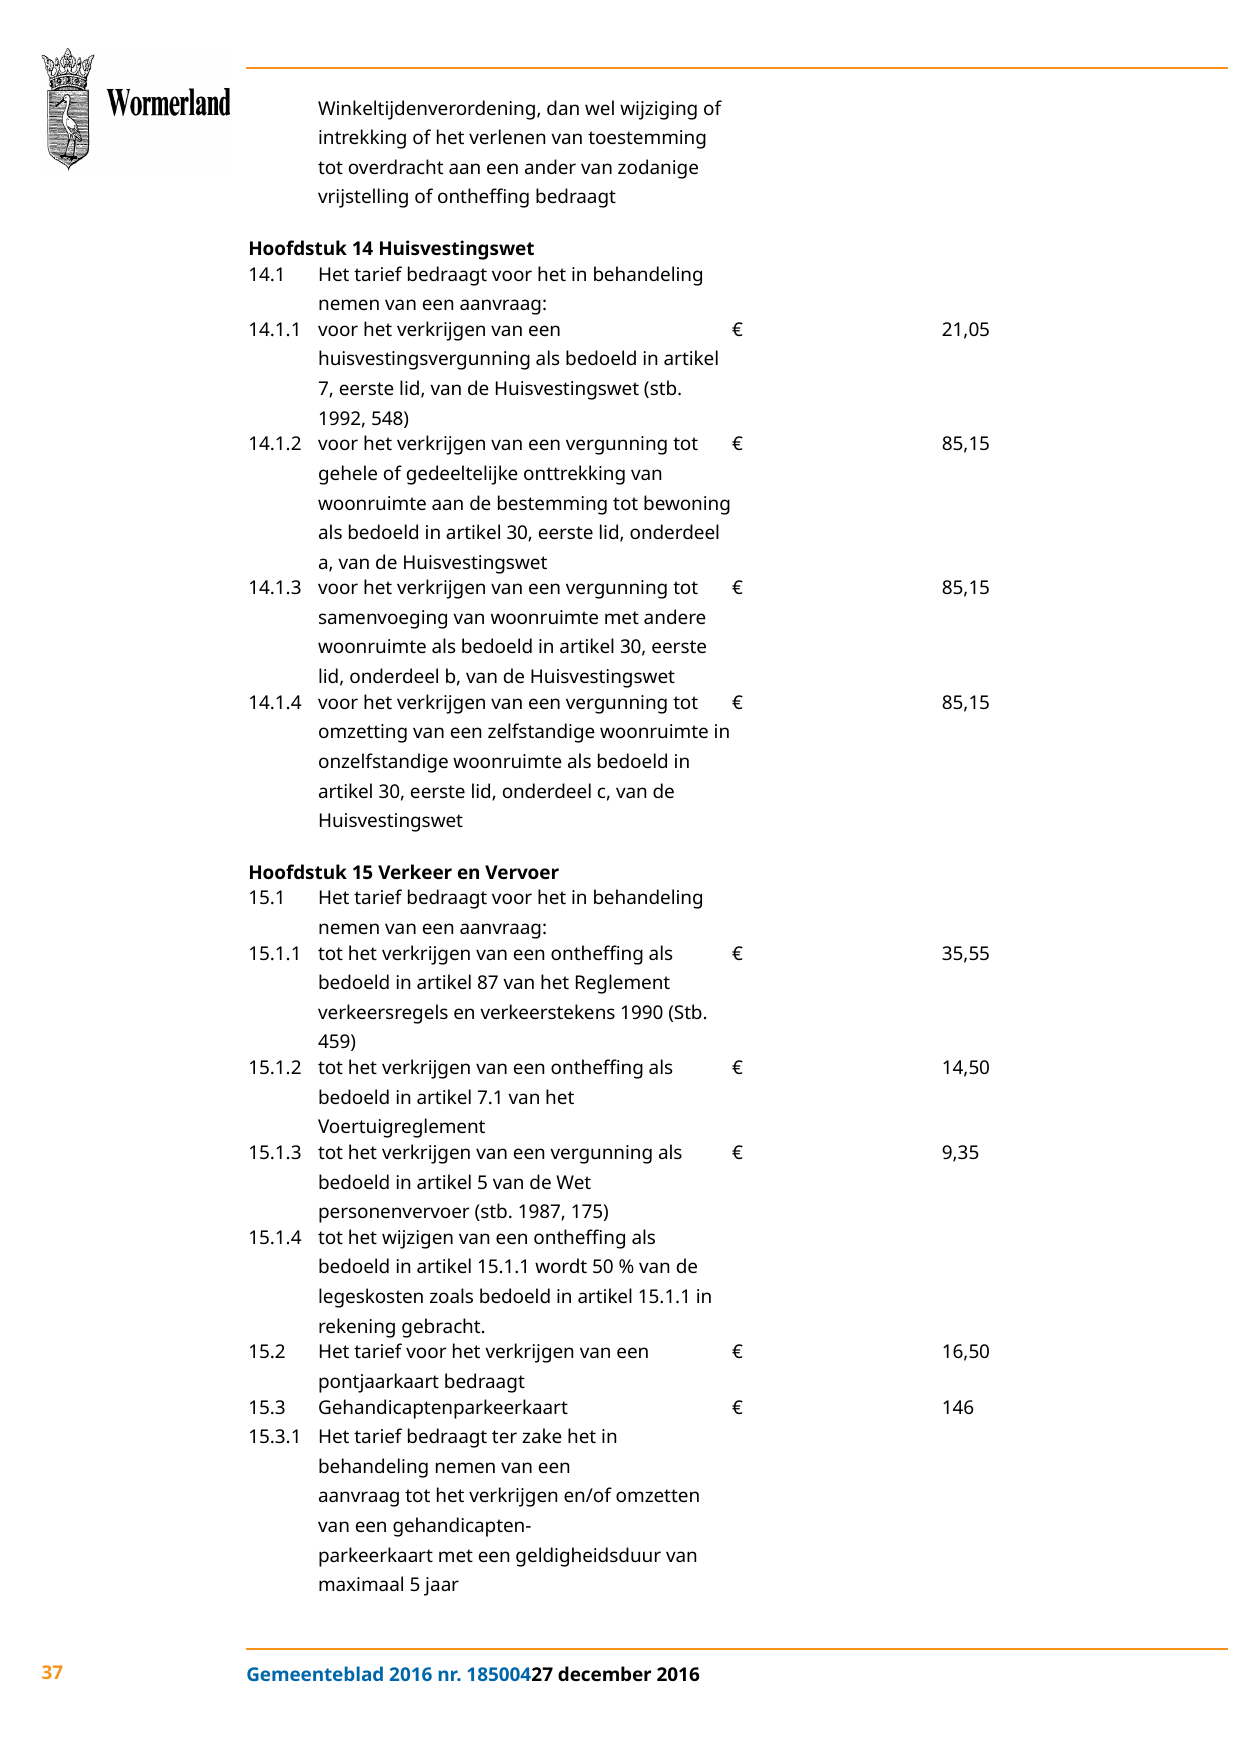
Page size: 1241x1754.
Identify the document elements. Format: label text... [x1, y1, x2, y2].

table_cell € [732, 316, 942, 431]
table_cell 85,15 [942, 431, 1152, 574]
table_cell tot het verkrijgen van een ontheffing als bedoeld in artikel 7.1 van het Voertuigreglement [318, 1054, 732, 1139]
table_cell [732, 209, 942, 235]
table_cell 14.1.3 [248, 575, 318, 689]
table_cell 15.2 [248, 1339, 318, 1394]
table_cell [248, 95, 318, 209]
table_cell € [732, 1139, 942, 1224]
table_cell tot het verkrijgen van een vergunning als bedoeld in artikel 5 van de Wet personenvervoer (stb. 1987, 175) [318, 1139, 732, 1224]
table_cell [732, 261, 942, 316]
table_cell [942, 885, 1152, 940]
table_cell 14.1.4 [248, 689, 318, 833]
table_cell [318, 209, 732, 235]
table_cell 15.1 [248, 885, 318, 940]
table_cell Het tarief voor het verkrijgen van een pontjaarkaart bedraagt [318, 1339, 732, 1394]
table_cell € [732, 940, 942, 1054]
table_cell 14,50 [942, 1054, 1152, 1139]
table_cell [248, 833, 318, 859]
table_cell Winkeltijdenverordening, dan wel wijziging of intrekking of het verlenen van toestemming tot overdracht aan een ander van zodanige vrijstelling of ontheffing bedraagt [318, 95, 732, 209]
table_cell 15.1.4 [248, 1224, 318, 1339]
table_cell Gehandicaptenparkeerkaart Het tarief bedraagt ter zake het in behandeling nemen van een aanvraag tot het verkrijgen en/of omzetten van een gehandicapten- parkeerkaart met een geldigheidsduur van maximaal 5 jaar [318, 1394, 732, 1597]
table_cell [942, 261, 1152, 316]
table_cell voor het verkrijgen van een vergunning tot samenvoeging van woonruimte met andere woonruimte als bedoeld in artikel 30, eerste lid, onderdeel b, van de Huisvestingswet [318, 575, 732, 689]
table_cell 15.1.2 [248, 1054, 318, 1139]
table_cell € [732, 431, 942, 574]
table_cell voor het verkrijgen van een vergunning tot gehele of gedeeltelijke onttrekking van woonruimte aan de bestemming tot bewoning als bedoeld in artikel 30, eerste lid, onderdeel a, van de Huisvestingswet [318, 431, 732, 574]
table_cell 85,15 [942, 689, 1152, 833]
table_cell [318, 833, 732, 859]
table_cell [942, 1224, 1152, 1339]
table_cell € [732, 575, 942, 689]
table_cell 35,55 [942, 940, 1152, 1054]
table_cell Het tarief bedraagt voor het in behandeling nemen van een aanvraag: [318, 261, 732, 316]
table_cell [732, 95, 942, 209]
table_cell [732, 885, 942, 940]
table_cell Het tarief bedraagt voor het in behandeling nemen van een aanvraag: [318, 885, 732, 940]
table_cell 14.1.1 [248, 316, 318, 431]
table_cell 21,05 [942, 316, 1152, 431]
table_cell [248, 209, 318, 235]
table_cell € [732, 1394, 942, 1597]
table_cell [942, 209, 1152, 235]
table_cell 14.1 [248, 261, 318, 316]
table_cell [942, 859, 1152, 884]
table_cell 14.1.2 [248, 431, 318, 574]
table_cell 15.1.1 [248, 940, 318, 1054]
table_cell tot het verkrijgen van een ontheffing als bedoeld in artikel 87 van het Reglement verkeersregels en verkeerstekens 1990 (Stb. 459) [318, 940, 732, 1054]
table_cell € [732, 689, 942, 833]
table_cell [942, 95, 1152, 209]
table_cell [942, 833, 1152, 859]
table_cell € [732, 1054, 942, 1139]
table_cell 85,15 [942, 575, 1152, 689]
table_cell [732, 833, 942, 859]
table_cell [732, 1224, 942, 1339]
picture [41, 47, 231, 172]
table_cell 15.1.3 [248, 1139, 318, 1224]
table_cell voor het verkrijgen van een huisvestingsvergunning als bedoeld in artikel 7, eerste lid, van de Huisvestingswet (stb. 1992, 548) [318, 316, 732, 431]
table_cell 15.3 15.3.1 [248, 1394, 318, 1597]
table_cell 9,35 [942, 1139, 1152, 1224]
table_cell Hoofdstuk 14 Huisvestingswet [248, 235, 942, 261]
table_cell voor het verkrijgen van een vergunning tot omzetting van een zelfstandige woonruimte in onzelfstandige woonruimte als bedoeld in artikel 30, eerste lid, onderdeel c, van de Huisvestingswet [318, 689, 732, 833]
table_cell [942, 235, 1152, 261]
table_cell tot het wijzigen van een ontheffing als bedoeld in artikel 15.1.1 wordt 50 % van de legeskosten zoals bedoeld in artikel 15.1.1 in rekening gebracht. [318, 1224, 732, 1339]
table_cell Hoofdstuk 15 Verkeer en Vervoer [248, 859, 942, 884]
table_cell 16,50 [942, 1339, 1152, 1394]
table_cell € [732, 1339, 942, 1394]
table_cell 146 [942, 1394, 1152, 1597]
